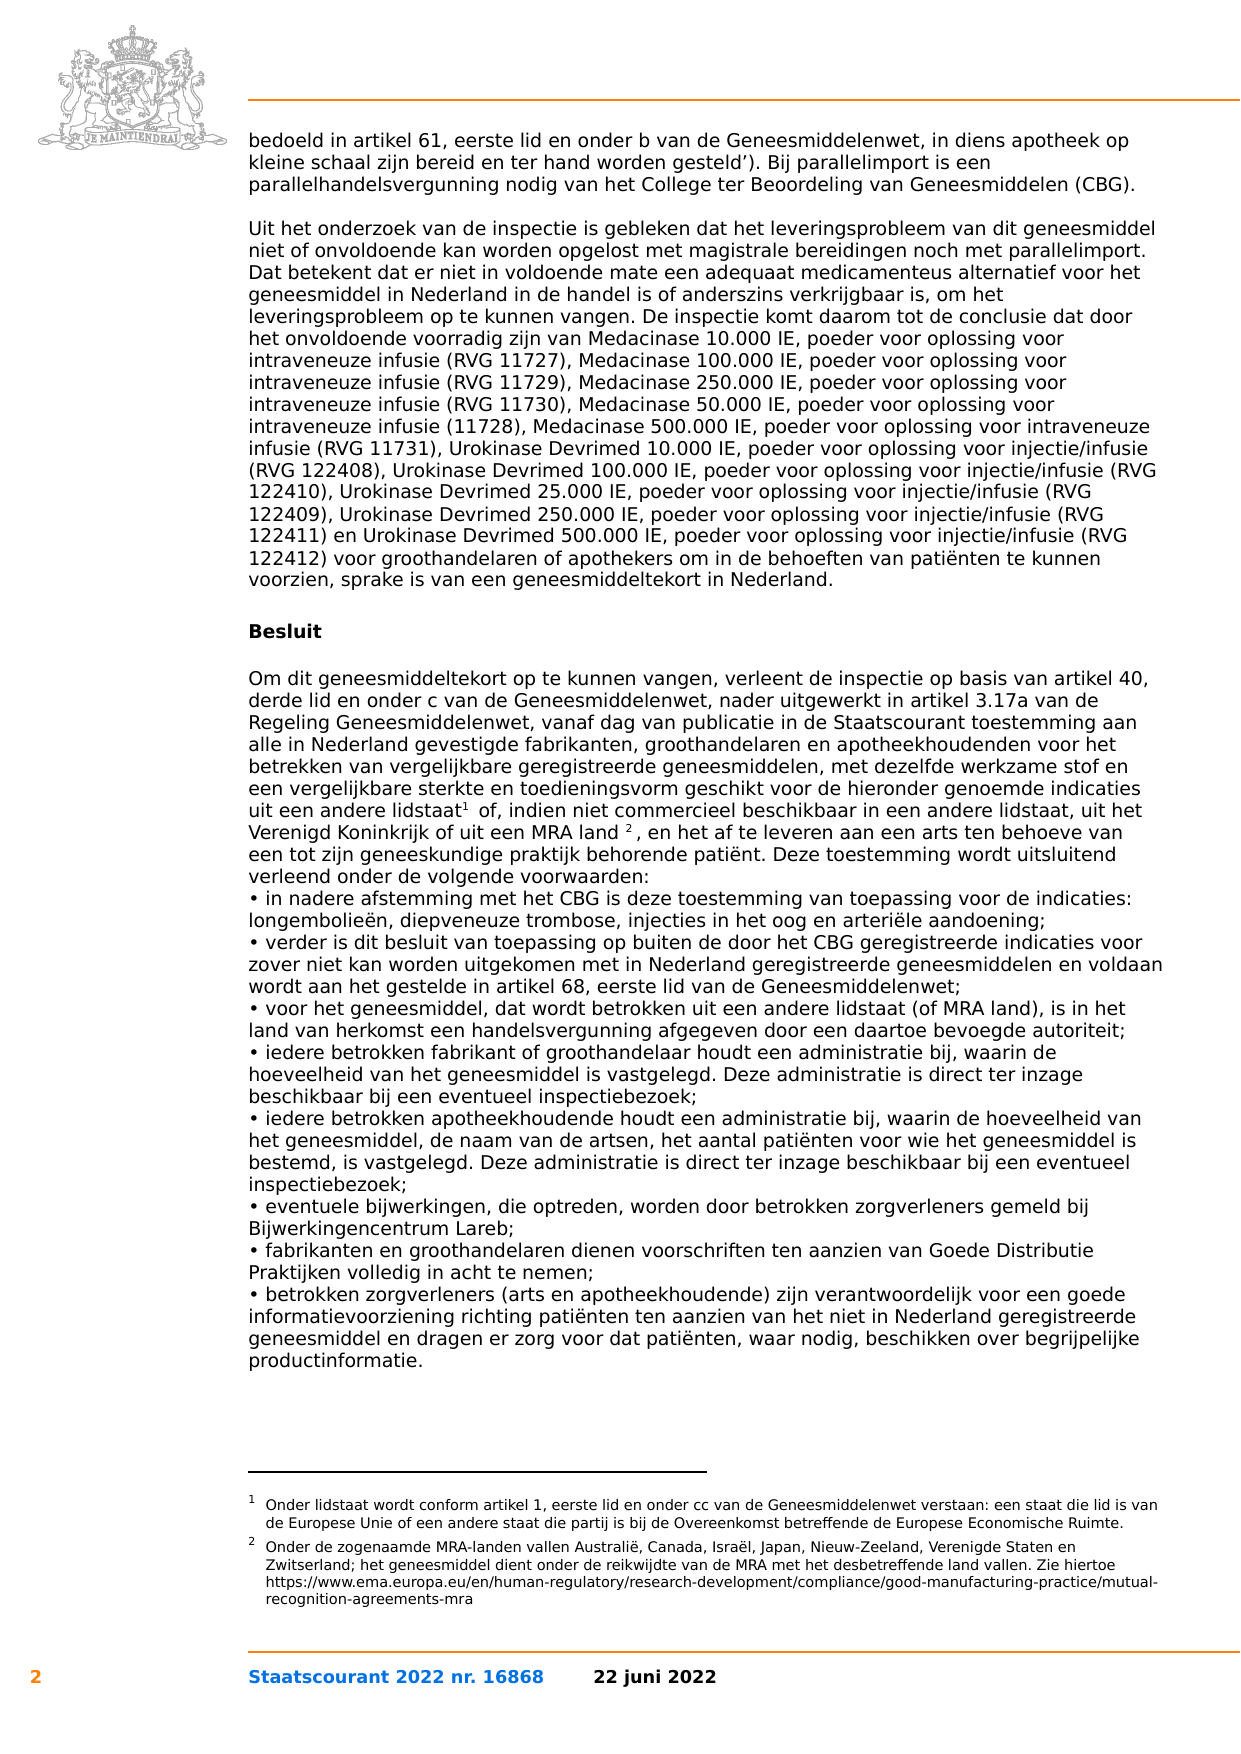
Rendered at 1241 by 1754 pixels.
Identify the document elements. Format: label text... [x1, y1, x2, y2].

text Onder lidstaat wordt conform artikel 1, eerste lid en onder cc van de Geneesmiddelenwet verstaan: een staat die lid is van de Europese Unie of een andere staat die partij is bij de Overeenkomst betreffende de Europese Economische Ruimte. [248, 1493, 1163, 1532]
text • voor het geneesmiddel, dat wordt betrokken uit een andere lidstaat (of MRA land), is in het land van herkomst een handelsvergunning afgegeven door een daartoe bevoegde autoriteit; [248, 998, 1163, 1042]
text • iedere betrokken apotheekhoudende houdt een administratie bij, waarin de hoeveelheid van het geneesmiddel, de naam van de artsen, het aantal patiënten voor wie het geneesmiddel is bestemd, is vastgelegd. Deze administratie is direct ter inzage beschikbaar bij een eventueel inspectiebezoek; [248, 1108, 1163, 1196]
text • iedere betrokken fabrikant of groothandelaar houdt een administratie bij, waarin de hoeveelheid van het geneesmiddel is vastgelegd. Deze administratie is direct ter inzage beschikbaar bij een eventueel inspectiebezoek; [248, 1042, 1163, 1108]
text • fabrikanten en groothandelaren dienen voorschriften ten aanzien van Goede Distributie Praktijken volledig in acht te nemen; [248, 1240, 1163, 1284]
text Onder de zogenaamde MRA-landen vallen Australië, Canada, Israël, Japan, Nieuw-Zeeland, Verenigde Staten en Zwitserland; het geneesmiddel dient onder de reikwijdte van de MRA met het desbetreffende land vallen. Zie hiertoe https://www.ema.europa.eu/en/human-regulatory/research-development/compliance/good-manufacturing-practice/mutual-recognition-agreements-mra [248, 1535, 1163, 1608]
text Uit het onderzoek van de inspectie is gebleken dat het leveringsprobleem van dit geneesmiddel niet of onvoldoende kan worden opgelost met magistrale bereidingen noch met parallelimport. Dat betekent dat er niet in voldoende mate een adequaat medicamenteus alternatief voor het geneesmiddel in Nederland in de handel is of anderszins verkrijgbaar is, om het leveringsprobleem op te kunnen vangen. De inspectie komt daarom tot de conclusie dat door het onvoldoende voorradig zijn van Medacinase 10.000 IE, poeder voor oplossing voor intraveneuze infusie (RVG 11727), Medacinase 100.000 IE, poeder voor oplossing voor intraveneuze infusie (RVG 11729), Medacinase 250.000 IE, poeder voor oplossing voor intraveneuze infusie (RVG 11730), Medacinase 50.000 IE, poeder voor oplossing voor intraveneuze infusie (11728), Medacinase 500.000 IE, poeder voor oplossing voor intraveneuze infusie (RVG 11731), Urokinase Devrimed 10.000 IE, poeder voor oplossing voor injectie/infusie (RVG 122408), Urokinase Devrimed 100.000 IE, poeder voor oplossing voor injectie/infusie (RVG 122410), Urokinase Devrimed 25.000 IE, poeder voor oplossing voor injectie/infusie (RVG 122409), Urokinase Devrimed 250.000 IE, poeder voor oplossing voor injectie/infusie (RVG 122411) en Urokinase Devrimed 500.000 IE, poeder voor oplossing voor injectie/infusie (RVG 122412) voor groothandelaren of apothekers om in de behoeften van patiënten te kunnen voorzien, sprake is van een geneesmiddeltekort in Nederland. [248, 218, 1163, 591]
text • verder is dit besluit van toepassing op buiten de door het CBG geregistreerde indicaties voor zover niet kan worden uitgekomen met in Nederland geregistreerde geneesmiddelen en voldaan wordt aan het gestelde in artikel 68, eerste lid van de Geneesmiddelenwet; [248, 932, 1163, 998]
text • in nadere afstemming met het CBG is deze toestemming van toepassing voor de indicaties: longembolieën, diepveneuze trombose, injecties in het oog en arteriële aandoening; [248, 888, 1163, 932]
text Om dit geneesmiddeltekort op te kunnen vangen, verleent de inspectie op basis van artikel 40, derde lid en onder c van de Geneesmiddelenwet, nader uitgewerkt in artikel 3.17a van de Regeling Geneesmiddelenwet, vanaf dag van publicatie in de Staatscourant toestemming aan alle in Nederland gevestigde fabrikanten, groothandelaren en apotheekhoudenden voor het betrekken van vergelijkbare geregistreerde geneesmiddelen, met dezelfde werkzame stof en een vergelijkbare sterkte en toedieningsvorm geschikt voor de hieronder genoemde indicaties uit een andere lidstaat of, indien niet commercieel beschikbaar in een andere lidstaat, uit het Verenigd Koninkrijk of uit een MRA land , en het af te leveren aan een arts ten behoeve van een tot zijn geneeskundige praktijk behorende patiënt. Deze toestemming wordt uitsluitend verleend onder de volgende voorwaarden: [248, 668, 1163, 888]
text • eventuele bijwerkingen, die optreden, worden door betrokken zorgverleners gemeld bij Bijwerkingencentrum Lareb; [248, 1196, 1163, 1240]
text bedoeld in artikel 61, eerste lid en onder b van de Geneesmiddelenwet, in diens apotheek op kleine schaal zijn bereid en ter hand worden gesteld’). Bij parallelimport is een parallelhandelsvergunning nodig van het College ter Beoordeling van Geneesmiddelen (CBG). [248, 130, 1163, 196]
picture [38, 25, 227, 150]
text • betrokken zorgverleners (arts en apotheekhoudende) zijn verantwoordelijk voor een goede informatievoorziening richting patiënten ten aanzien van het niet in Nederland geregistreerde geneesmiddel en dragen er zorg voor dat patiënten, waar nodig, beschikken over begrijpelijke productinformatie. [248, 1284, 1163, 1372]
subtitle Besluit [248, 621, 1163, 643]
